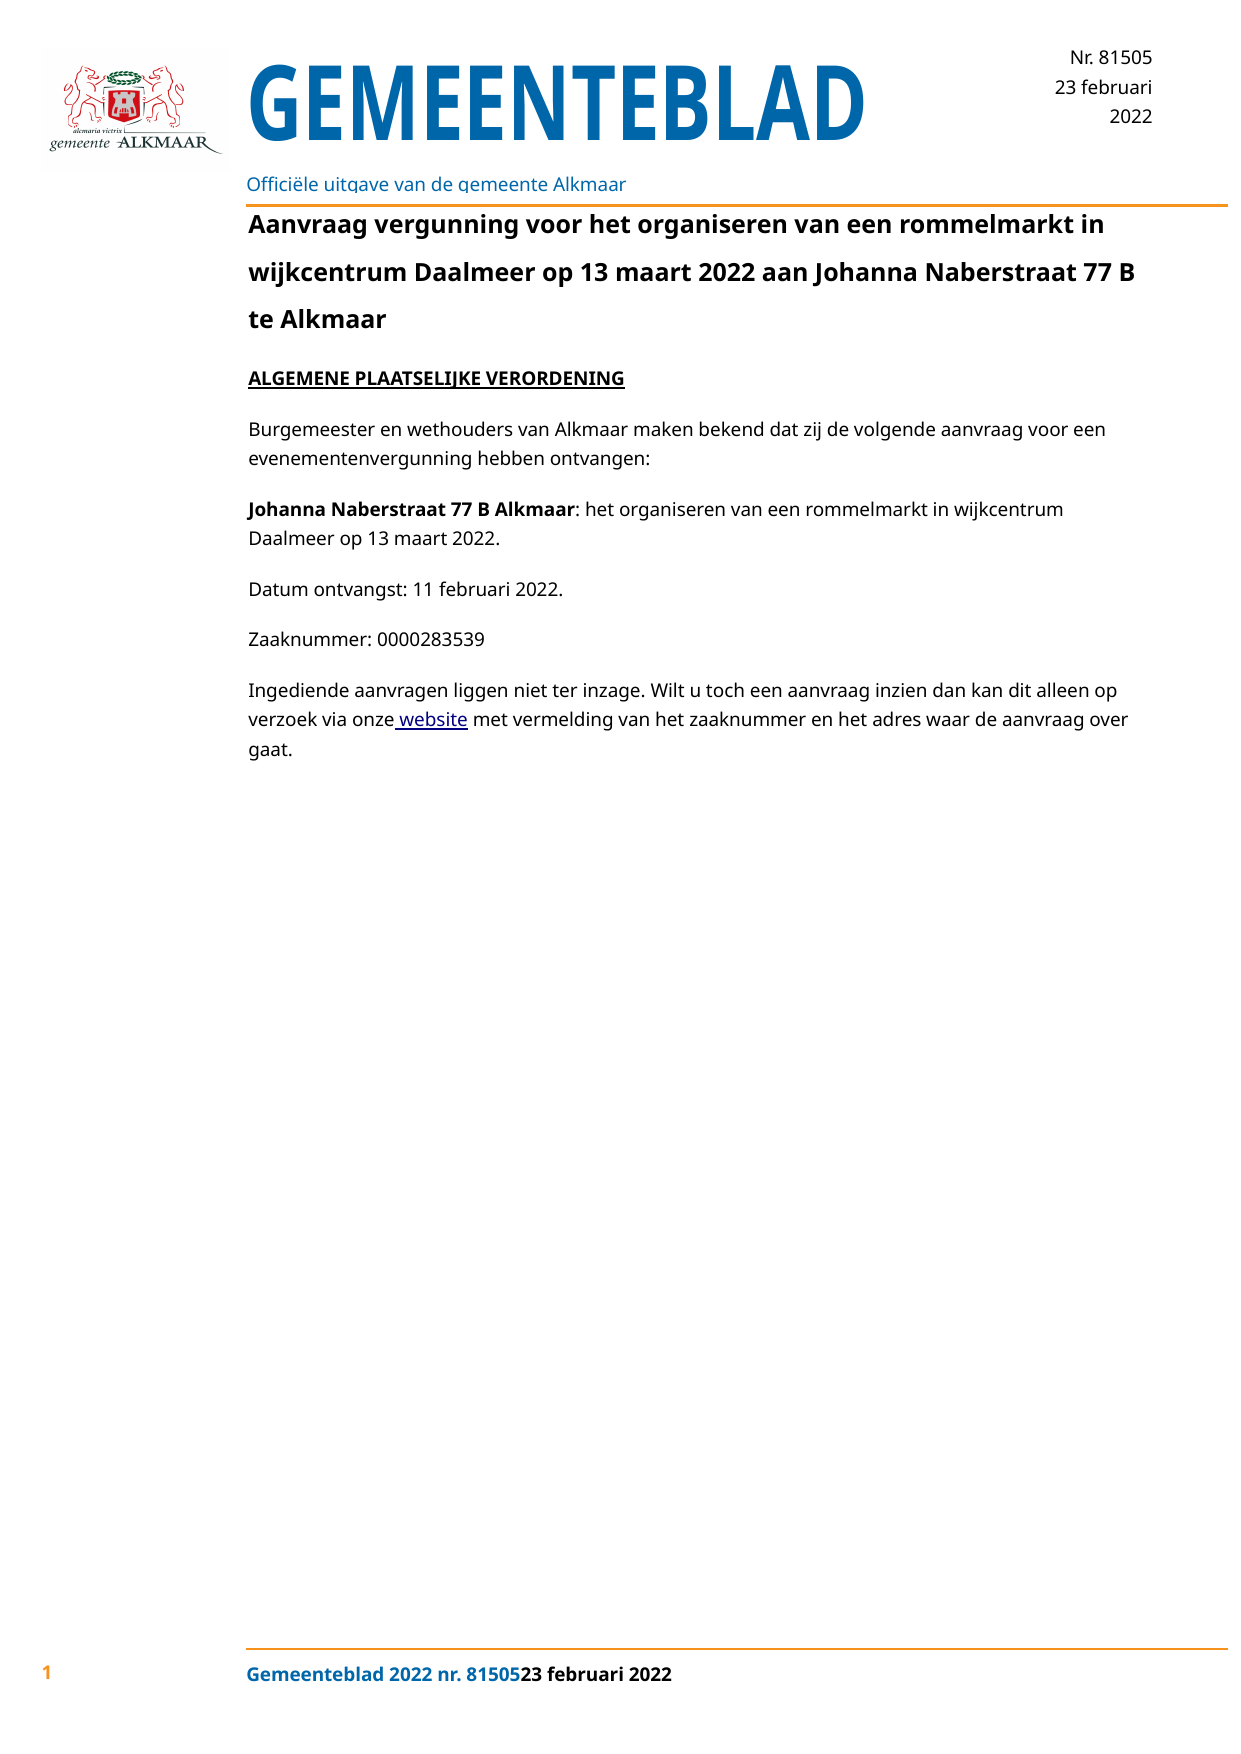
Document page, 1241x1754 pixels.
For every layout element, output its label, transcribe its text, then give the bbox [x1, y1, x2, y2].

text Ingediende aanvragen liggen niet ter inzage. Wilt u toch een aanvraag inzien dan kan dit alleen op verzoek via onze website met vermelding van het zaaknummer en het adres waar de aanvraag over gaat. [248, 677, 1152, 762]
text Datum ontvangst: 11 februari 2022. [248, 576, 1152, 602]
text ALGEMENE PLAATSELIJKE VERORDENING [248, 366, 1152, 391]
text Johanna Naberstraat 77 B Alkmaar: het organiseren van een rommelmarkt in wijkcentrum Daalmeer op 13 maart 2022. [248, 496, 1152, 551]
text Burgemeester en wethouders van Alkmaar maken bekend dat zij de volgende aanvraag voor een evenementenvergunning hebben ontvangen: [248, 416, 1152, 471]
text Zaaknummer: 0000283539 [248, 626, 1152, 652]
text Aanvraag vergunning voor het organiseren van een rommelmarkt in wijkcentrum Daalmeer op 13 maart 2022 aan Johanna Naberstraat 77 B te Alkmaar [248, 207, 1152, 336]
picture [41, 47, 231, 172]
